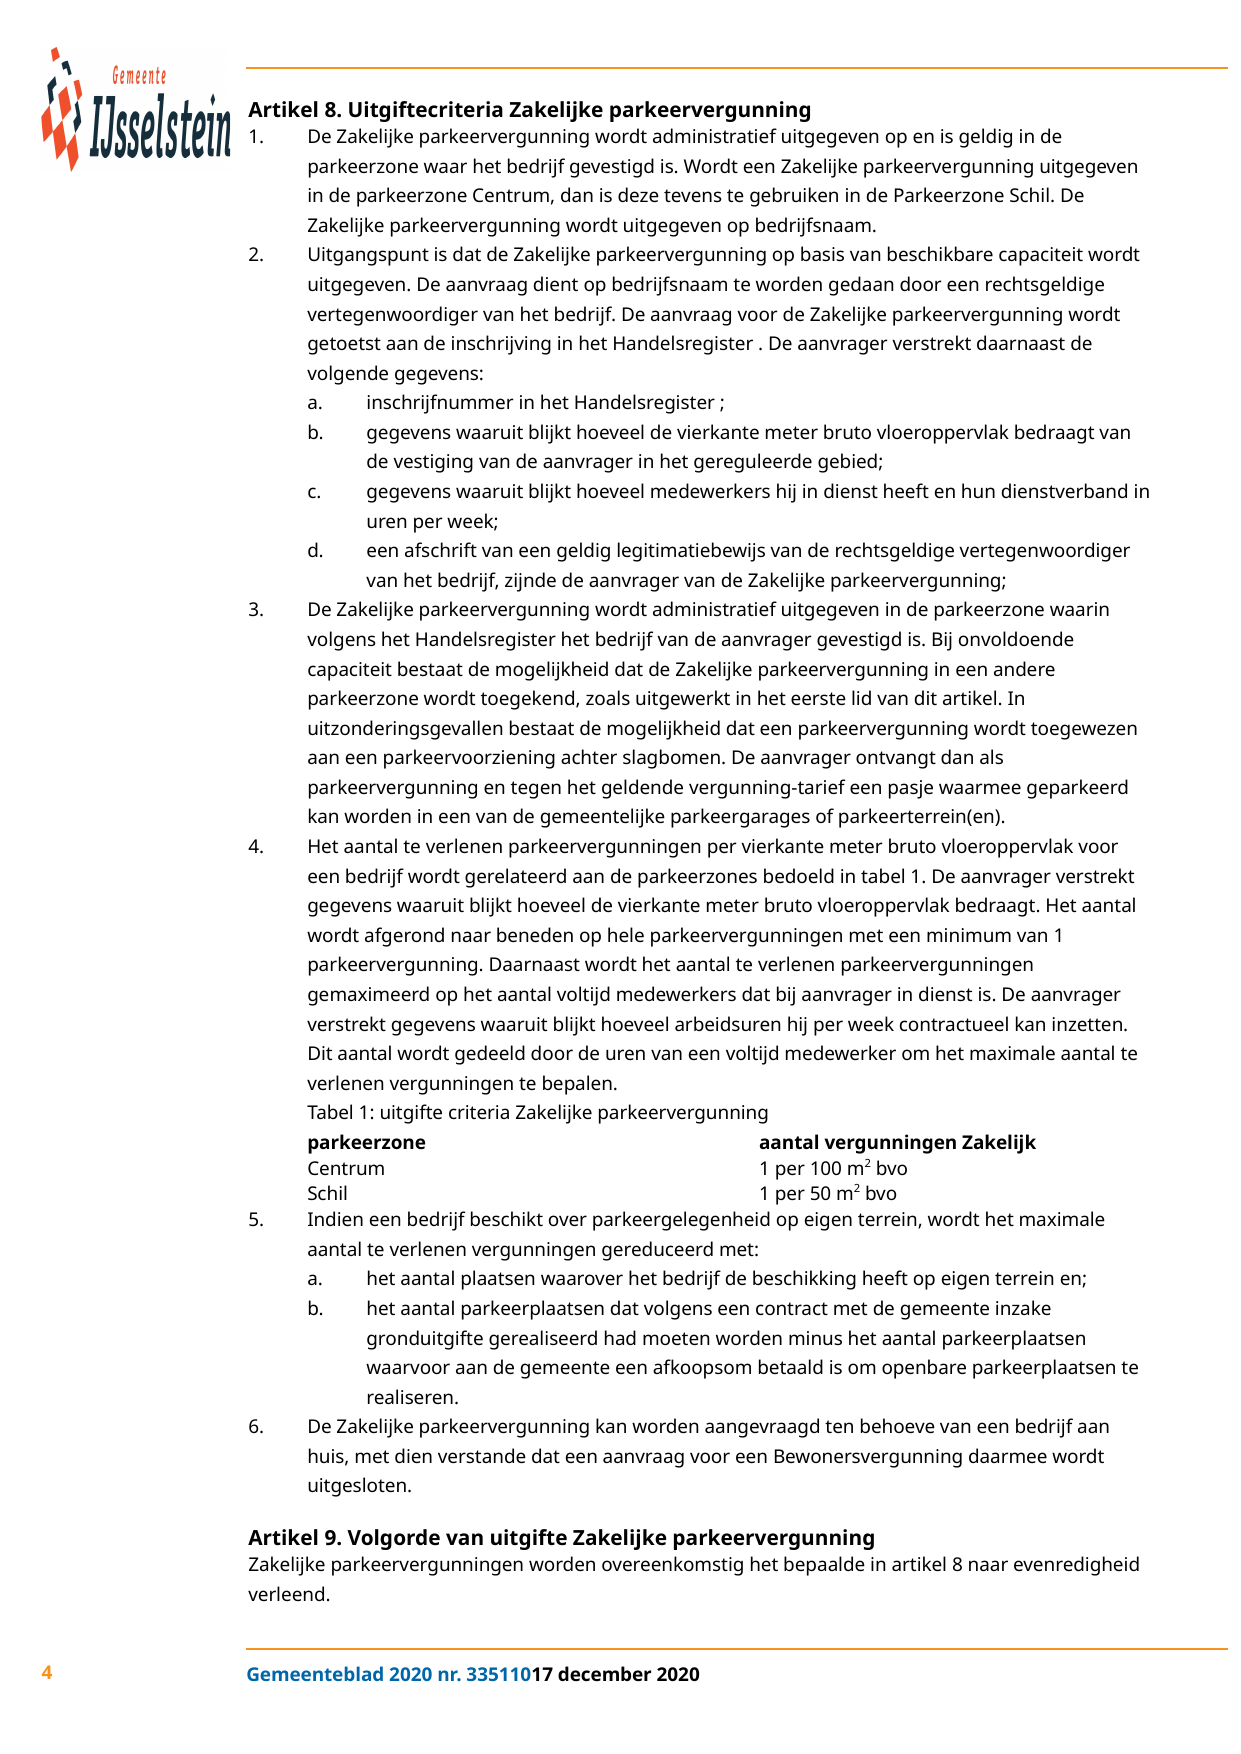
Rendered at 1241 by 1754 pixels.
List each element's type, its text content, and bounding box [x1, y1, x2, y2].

list De Zakelijke parkeervergunning wordt administratief uitgegeven in de parkeerzone waarin volgens het Handelsregister het bedrijf van de aanvrager gevestigd is. Bij onvoldoende capaciteit bestaat de mogelijkheid dat de Zakelijke parkeervergunning in een andere parkeerzone wordt toegekend, zoals uitgewerkt in het eerste lid van dit artikel. In uitzonderingsgevallen bestaat de mogelijkheid dat een parkeervergunning wordt toegewezen aan een parkeervoorziening achter slagbomen. De aanvrager ontvangt dan als parkeervergunning en tegen het geldende vergunning-tarief een pasje waarmee geparkeerd kan worden in een van de gemeentelijke parkeergarages of parkeerterrein(en). [248, 597, 1152, 829]
table_cell 1 per 50 m2 bvo [759, 1181, 1211, 1206]
list het aantal parkeerplaatsen dat volgens een contract met de gemeente inzake gronduitgifte gerealiseerd had moeten worden minus het aantal parkeerplaatsen waarvoor aan de gemeente een afkoopsom betaald is om openbare parkeerplaatsen te realiseren. [307, 1295, 1152, 1410]
table_cell Schil [307, 1181, 759, 1206]
list Het aantal te verlenen parkeervergunningen per vierkante meter bruto vloeroppervlak voor een bedrijf wordt gerelateerd aan de parkeerzones bedoeld in tabel 1. De aanvrager verstrekt gegevens waaruit blijkt hoeveel de vierkante meter bruto vloeroppervlak bedraagt. Het aantal wordt afgerond naar beneden op hele parkeervergunningen met een minimum van 1 parkeervergunning. Daarnaast wordt het aantal te verlenen parkeervergunningen gemaximeerd op het aantal voltijd medewerkers dat bij aanvrager in dienst is. De aanvrager verstrekt gegevens waaruit blijkt hoeveel arbeidsuren hij per week contractueel kan inzetten. Dit aantal wordt gedeeld door de uren van een voltijd medewerker om het maximale aantal te verlenen vergunningen te bepalen. [248, 833, 1152, 1096]
list De Zakelijke parkeervergunning wordt administratief uitgegeven op en is geldig in de parkeerzone waar het bedrijf gevestigd is. Wordt een Zakelijke parkeervergunning uitgegeven in de parkeerzone Centrum, dan is deze tevens te gebruiken in de Parkeerzone Schil. De Zakelijke parkeervergunning wordt uitgegeven op bedrijfsnaam. [248, 123, 1152, 238]
list Tabel 1: uitgifte criteria Zakelijke parkeervergunning [248, 1099, 1152, 1125]
text Zakelijke parkeervergunningen worden overeenkomstig het bepaalde in artikel 8 naar evenredigheid verleend. [248, 1552, 1152, 1607]
list De Zakelijke parkeervergunning kan worden aangevraagd ten behoeve van een bedrijf aan huis, met dien verstande dat een aanvraag voor een Bewonersvergunning daarmee wordt uitgesloten. [248, 1413, 1152, 1498]
table_header aantal vergunningen Zakelijk [759, 1129, 1211, 1155]
table_header parkeerzone [307, 1129, 759, 1155]
list het aantal plaatsen waarover het bedrijf de beschikking heeft op eigen terrein en; [307, 1266, 1152, 1291]
list inschrijfnummer in het Handelsregister ; [307, 389, 1152, 415]
list Uitgangspunt is dat de Zakelijke parkeervergunning op basis van beschikbare capaciteit wordt uitgegeven. De aanvraag dient op bedrijfsnaam te worden gedaan door een rechtsgeldige vertegenwoordiger van het bedrijf. De aanvraag voor de Zakelijke parkeervergunning wordt getoetst aan de inschrijving in het Handelsregister . De aanvrager verstrekt daarnaast de volgende gegevens: [248, 242, 1152, 386]
list gegevens waaruit blijkt hoeveel de vierkante meter bruto vloeroppervlak bedraagt van de vestiging van de aanvrager in het gereguleerde gebied; [307, 419, 1152, 474]
text Artikel 9. Volgorde van uitgifte Zakelijke parkeervergunning [248, 1523, 1152, 1552]
list Indien een bedrijf beschikt over parkeergelegenheid op eigen terrein, wordt het maximale aantal te verlenen vergunningen gereduceerd met: [248, 1206, 1152, 1262]
table_cell 1 per 100 m2 bvo [759, 1155, 1211, 1181]
table_cell Centrum [307, 1155, 759, 1181]
list gegevens waaruit blijkt hoeveel medewerkers hij in dienst heeft en hun dienstverband in uren per week; [307, 478, 1152, 533]
picture [41, 47, 231, 172]
text Artikel 8. Uitgiftecriteria Zakelijke parkeervergunning [248, 95, 1152, 123]
list een afschrift van een geldig legitimatiebewijs van de rechtsgeldige vertegenwoordiger van het bedrijf, zijnde de aanvrager van de Zakelijke parkeervergunning; [307, 537, 1152, 593]
